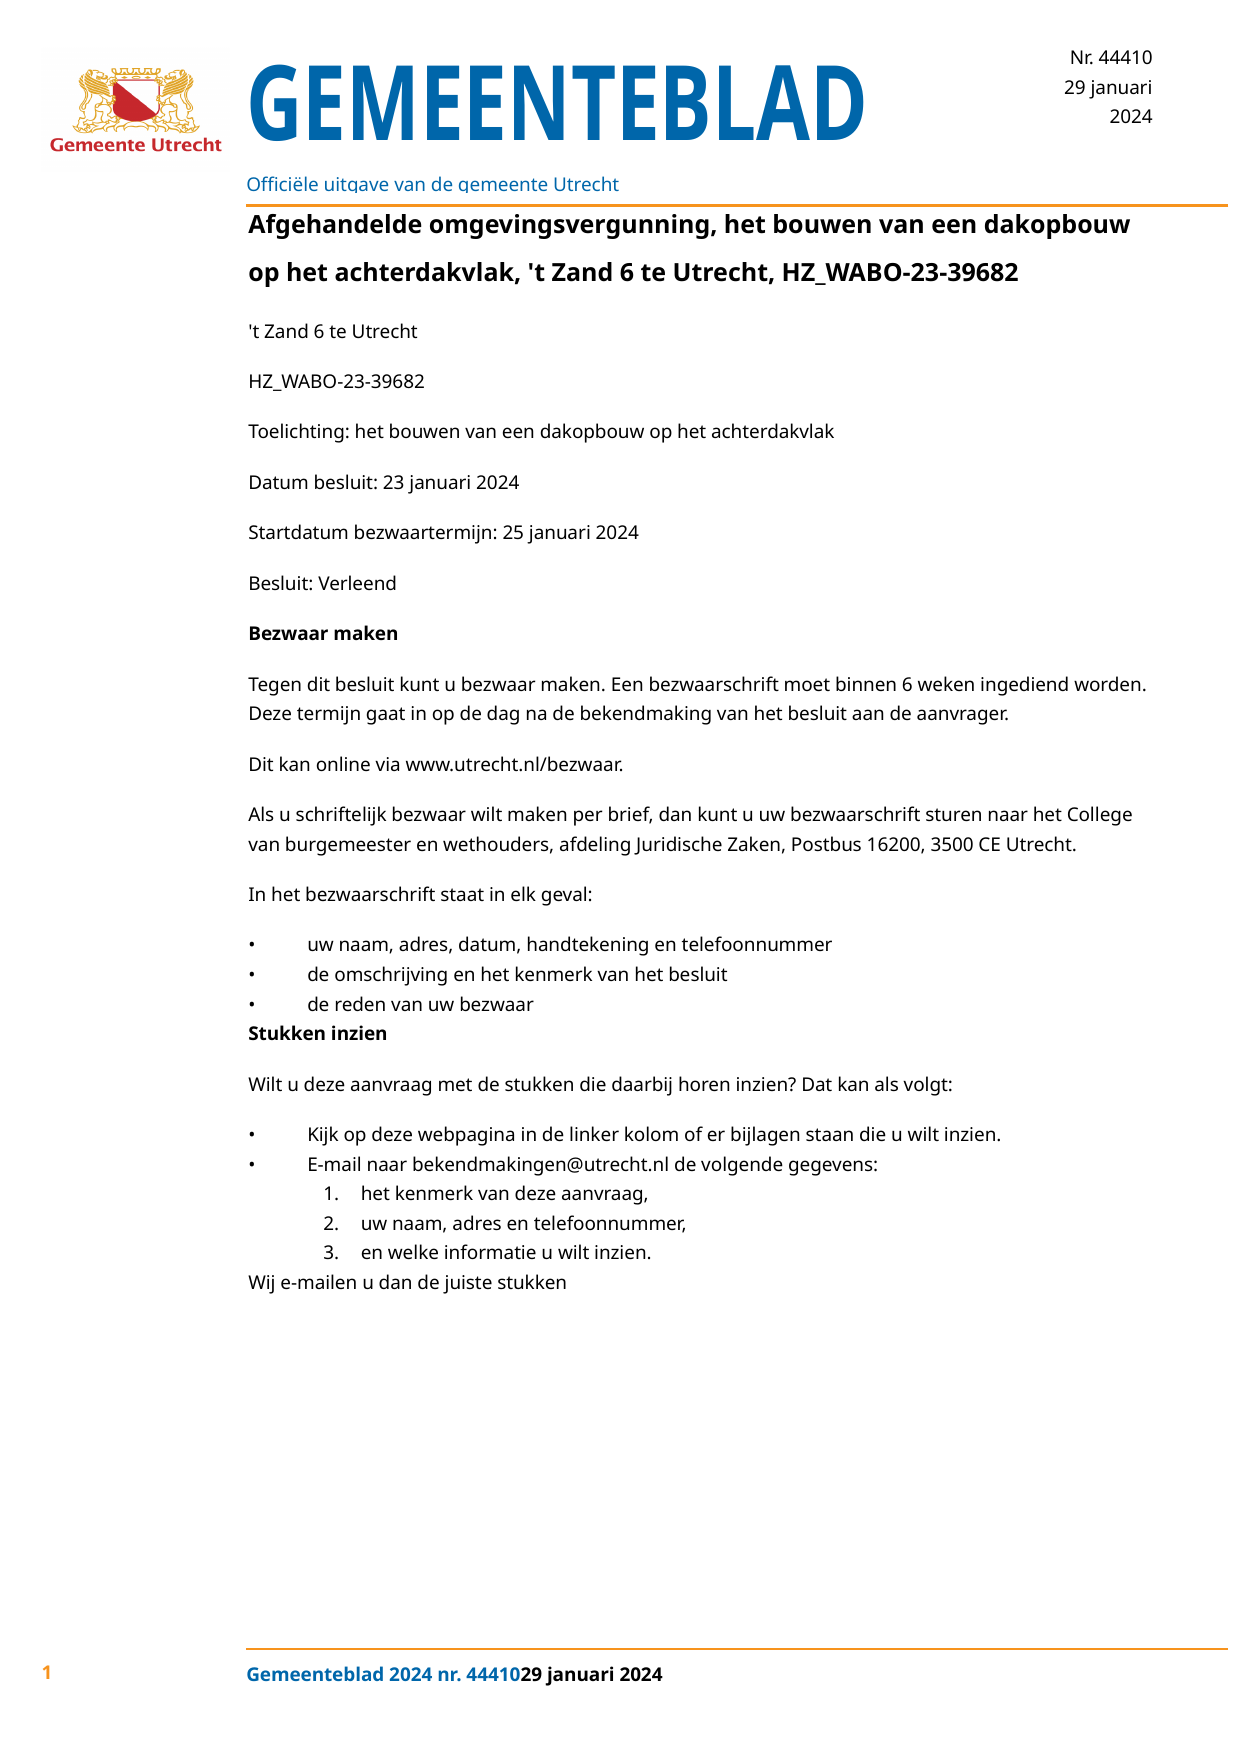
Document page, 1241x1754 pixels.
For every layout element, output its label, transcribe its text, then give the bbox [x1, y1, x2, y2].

list de omschrijving en het kenmerk van het besluit [248, 961, 1152, 987]
text Afgehandelde omgevingsvergunning, het bouwen van een dakopbouw op het achterdakvlak, 't Zand 6 te Utrecht, HZ_WABO-23-39682 [248, 207, 1152, 288]
text Wij e-mailen u dan de juiste stukken [248, 1269, 1152, 1295]
text Toelichting: het bouwen van een dakopbouw op het achterdakvlak [248, 419, 1152, 444]
list het kenmerk van deze aanvraag, [323, 1180, 1152, 1206]
text Tegen dit besluit kunt u bezwaar maken. Een bezwaarschrift moet binnen 6 weken ingediend worden. Deze termijn gaat in op de dag na de bekendmaking van het besluit aan de aanvrager. [248, 671, 1152, 726]
picture [41, 47, 231, 172]
text Datum besluit: 23 januari 2024 [248, 469, 1152, 495]
list uw naam, adres, datum, handtekening en telefoonnummer [248, 932, 1152, 957]
text In het bezwaarschrift staat in elk geval: [248, 881, 1152, 907]
list Kijk op deze webpagina in de linker kolom of er bijlagen staan die u wilt inzien. [248, 1121, 1152, 1147]
text Dit kan online via www.utrecht.nl/bezwaar. [248, 751, 1152, 777]
text Besluit: Verleend [248, 570, 1152, 596]
text HZ_WABO-23-39682 [248, 368, 1152, 394]
list E-mail naar bekendmakingen@utrecht.nl de volgende gegevens: [248, 1151, 1152, 1177]
text Stukken inzien [248, 1020, 1152, 1046]
text Bezwaar maken [248, 620, 1152, 646]
list en welke informatie u wilt inzien. [323, 1239, 1152, 1265]
text 't Zand 6 te Utrecht [248, 318, 1152, 344]
list de reden van uw bezwaar [248, 991, 1152, 1017]
text Als u schriftelijk bezwaar wilt maken per brief, dan kunt u uw bezwaarschrift sturen naar het College van burgemeester en wethouders, afdeling Juridische Zaken, Postbus 16200, 3500 CE Utrecht. [248, 801, 1152, 857]
list uw naam, adres en telefoonnummer, [323, 1210, 1152, 1236]
text Wilt u deze aanvraag met de stukken die daarbij horen inzien? Dat kan als volgt: [248, 1071, 1152, 1097]
text Startdatum bezwaartermijn: 25 januari 2024 [248, 519, 1152, 545]
